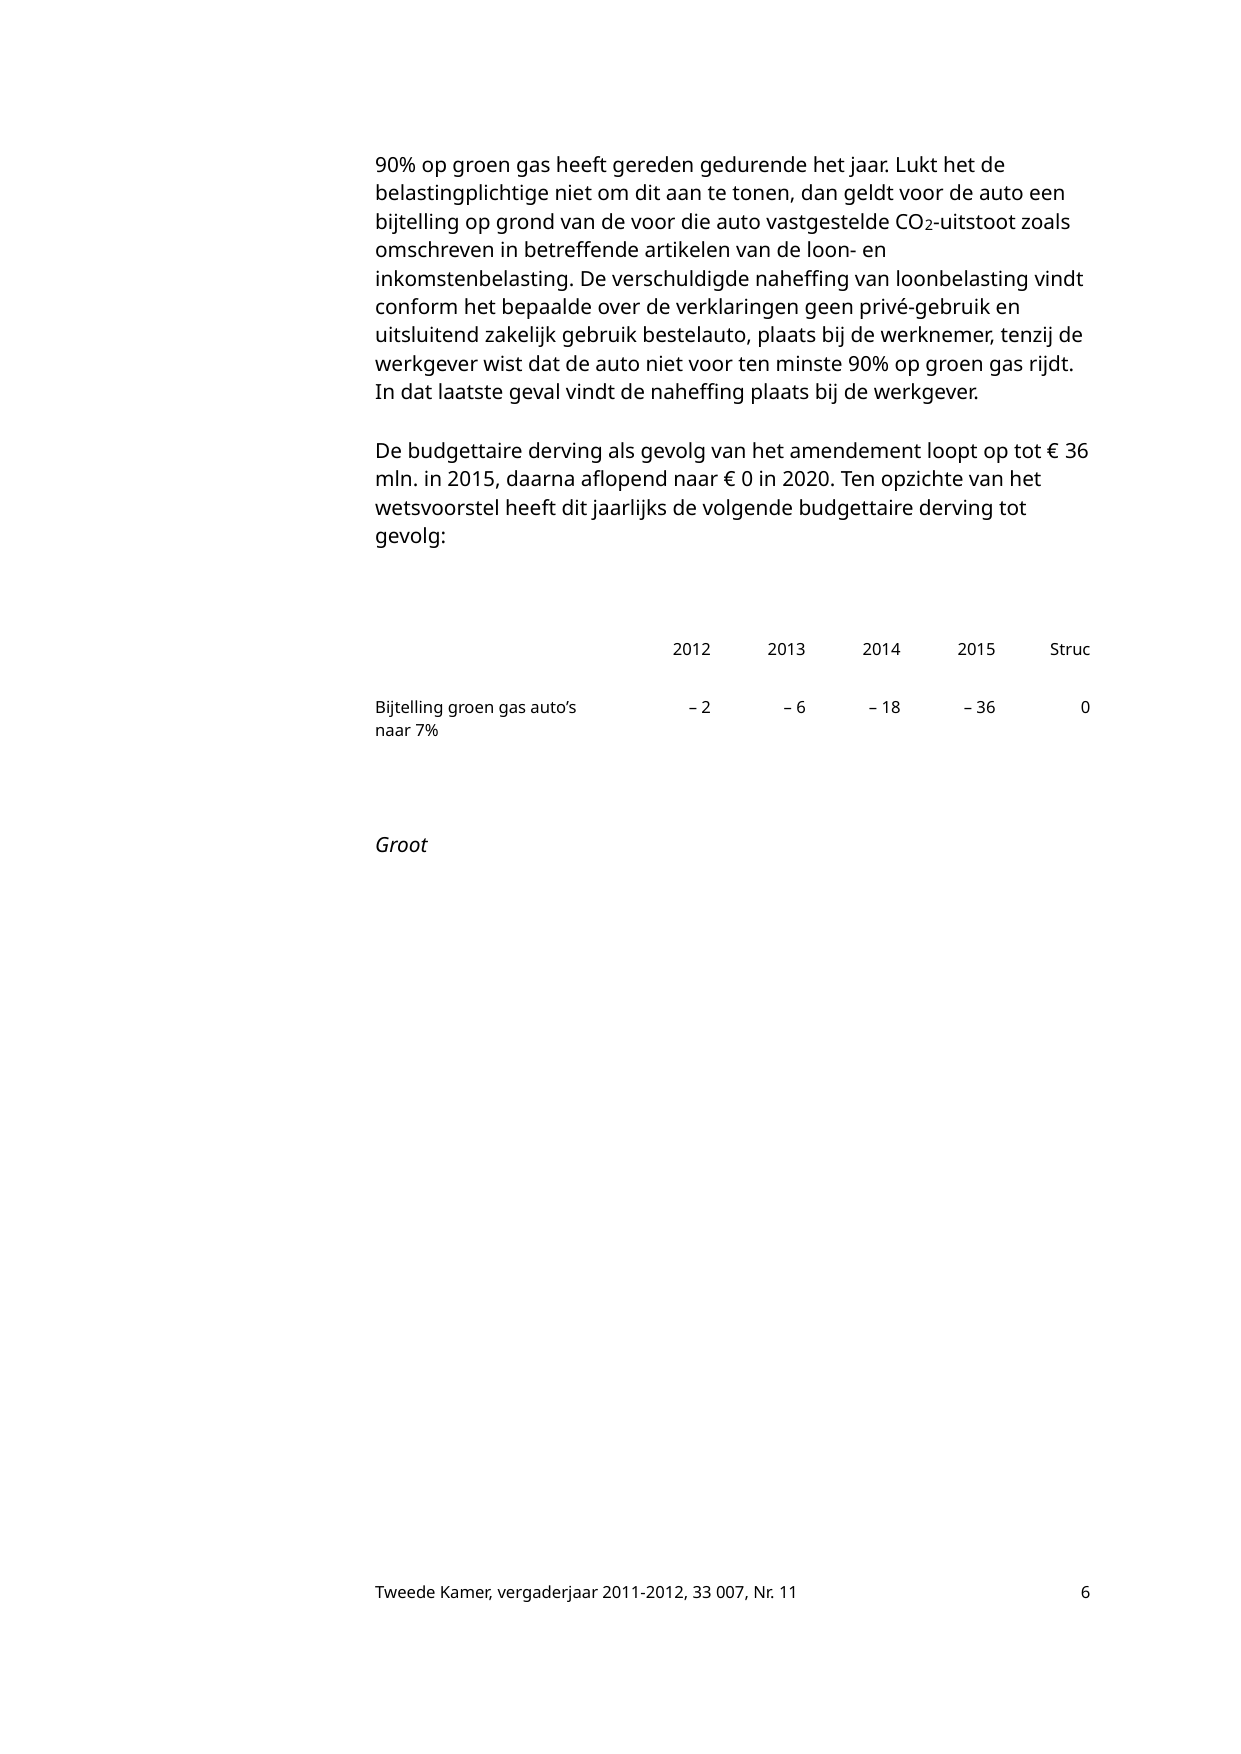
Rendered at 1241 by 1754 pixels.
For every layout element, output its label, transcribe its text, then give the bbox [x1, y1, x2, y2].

table_cell 0 [995, 696, 1090, 771]
table_cell – 6 [711, 696, 805, 771]
text Groot [375, 830, 1090, 858]
table_header 2012 [616, 638, 711, 696]
table_header Struc [995, 638, 1090, 696]
table_cell – 2 [616, 696, 711, 771]
table_cell – 18 [805, 696, 900, 771]
table_cell – 36 [900, 696, 995, 771]
table_header 2015 [900, 638, 995, 696]
table_header 2013 [711, 638, 805, 696]
text De budgettaire derving als gevolg van het amendement loopt op tot € 36 mln. in 2015, daarna aflopend naar € 0 in 2020. Ten opzichte van het wetsvoorstel heeft dit jaarlijks de volgende budgettaire derving tot gevolg: [375, 436, 1090, 550]
text 90% op groen gas heeft gereden gedurende het jaar. Lukt het de belastingplichtige niet om dit aan te tonen, dan geldt voor de auto een bijtelling op grond van de voor die auto vastgestelde CO2-uitstoot zoals omschreven in betreffende artikelen van de loon- en inkomstenbelasting. De verschuldigde naheffing van loonbelasting vindt conform het bepaalde over de verklaringen geen privé-gebruik en uitsluitend zakelijk gebruik bestelauto, plaats bij de werknemer, tenzij de werkgever wist dat de auto niet voor ten minste 90% op groen gas rijdt. In dat laatste geval vindt de naheffing plaats bij de werkgever. [375, 150, 1090, 406]
table_cell Bijtelling groen gas auto’s naar 7% [375, 696, 616, 771]
table_header [375, 638, 616, 696]
table_header 2014 [805, 638, 900, 696]
